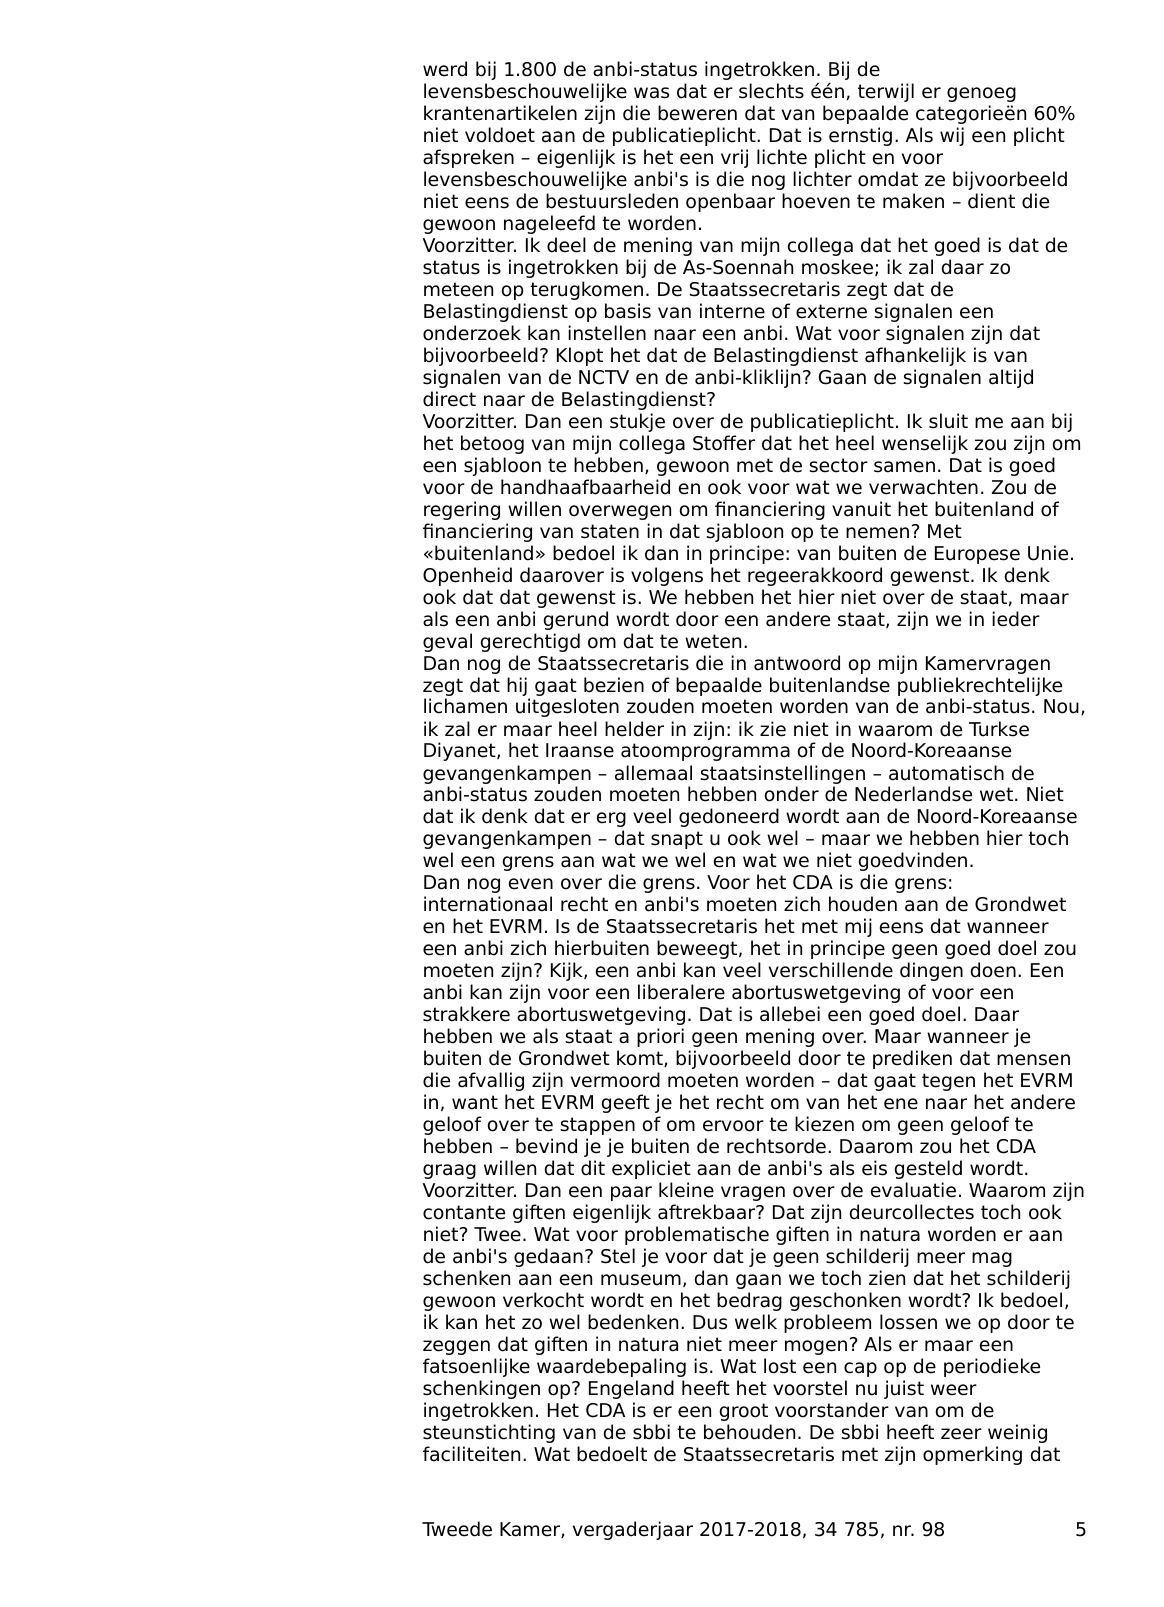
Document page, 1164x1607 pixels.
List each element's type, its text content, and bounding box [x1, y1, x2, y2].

text Voorzitter. Dan een paar kleine vragen over de evaluatie. Waarom zijn contante giften eigenlijk aftrekbaar? Dat zijn deurcollectes toch ook niet? Twee. Wat voor problematische giften in natura worden er aan de anbi's gedaan? Stel je voor dat je geen schilderij meer mag schenken aan een museum, dan gaan we toch zien dat het schilderij gewoon verkocht wordt en het bedrag geschonken wordt? Ik bedoel, ik kan het zo wel bedenken. Dus welk probleem lossen we op door te zeggen dat giften in natura niet meer mogen? Als er maar een fatsoenlijke waardebepaling is. Wat lost een cap op de periodieke schenkingen op? Engeland heeft het voorstel nu juist weer ingetrokken. Het CDA is er een groot voorstander van om de steunstichting van de sbbi te behouden. De sbbi heeft zeer weinig faciliteiten. Wat bedoelt de Staatssecretaris met zijn opmerking dat [422, 1180, 1087, 1466]
text Dan nog even over die grens. Voor het CDA is die grens: internationaal recht en anbi's moeten zich houden aan de Grondwet en het EVRM. Is de Staatssecretaris het met mij eens dat wanneer een anbi zich hierbuiten beweegt, het in principe geen goed doel zou moeten zijn? Kijk, een anbi kan veel verschillende dingen doen. Een anbi kan zijn voor een liberalere abortuswetgeving of voor een strakkere abortuswetgeving. Dat is allebei een goed doel. Daar hebben we als staat a priori geen mening over. Maar wanneer je buiten de Grondwet komt, bijvoorbeeld door te prediken dat mensen die afvallig zijn vermoord moeten worden – dat gaat tegen het EVRM in, want het EVRM geeft je het recht om van het ene naar het andere geloof over te stappen of om ervoor te kiezen om geen geloof te hebben – bevind je je buiten de rechtsorde. Daarom zou het CDA graag willen dat dit expliciet aan de anbi's als eis gesteld wordt. [422, 872, 1087, 1180]
text Voorzitter. Dan een stukje over de publicatieplicht. Ik sluit me aan bij het betoog van mijn collega Stoffer dat het heel wenselijk zou zijn om een sjabloon te hebben, gewoon met de sector samen. Dat is goed voor de handhaafbaarheid en ook voor wat we verwachten. Zou de regering willen overwegen om financiering vanuit het buitenland of financiering van staten in dat sjabloon op te nemen? Met «buitenland» bedoel ik dan in principe: van buiten de Europese Unie. Openheid daarover is volgens het regeerakkoord gewenst. Ik denk ook dat dat gewenst is. We hebben het hier niet over de staat, maar als een anbi gerund wordt door een andere staat, zijn we in ieder geval gerechtigd om dat te weten. [422, 411, 1087, 652]
text werd bij 1.800 de anbi-status ingetrokken. Bij de levensbeschouwelijke was dat er slechts één, terwijl er genoeg krantenartikelen zijn die beweren dat van bepaalde categorieën 60% niet voldoet aan de publicatieplicht. Dat is ernstig. Als wij een plicht afspreken – eigenlijk is het een vrij lichte plicht en voor levensbeschouwelijke anbi's is die nog lichter omdat ze bijvoorbeeld niet eens de bestuursleden openbaar hoeven te maken – dient die gewoon nageleefd te worden. [422, 59, 1087, 235]
text Dan nog de Staatssecretaris die in antwoord op mijn Kamervragen zegt dat hij gaat bezien of bepaalde buitenlandse publiekrechtelijke lichamen uitgesloten zouden moeten worden van de anbi-status. Nou, ik zal er maar heel helder in zijn: ik zie niet in waarom de Turkse Diyanet, het Iraanse atoomprogramma of de Noord-Koreaanse gevangenkampen – allemaal staatsinstellingen – automatisch de anbi-status zouden moeten hebben onder de Nederlandse wet. Niet dat ik denk dat er erg veel gedoneerd wordt aan de Noord-Koreaanse gevangenkampen – dat snapt u ook wel – maar we hebben hier toch wel een grens aan wat we wel en wat we niet goedvinden. [422, 652, 1087, 872]
text Voorzitter. Ik deel de mening van mijn collega dat het goed is dat de status is ingetrokken bij de As-Soennah moskee; ik zal daar zo meteen op terugkomen. De Staatssecretaris zegt dat de Belastingdienst op basis van interne of externe signalen een onderzoek kan instellen naar een anbi. Wat voor signalen zijn dat bijvoorbeeld? Klopt het dat de Belastingdienst afhankelijk is van signalen van de NCTV en de anbi-kliklijn? Gaan de signalen altijd direct naar de Belastingdienst? [422, 235, 1087, 411]
